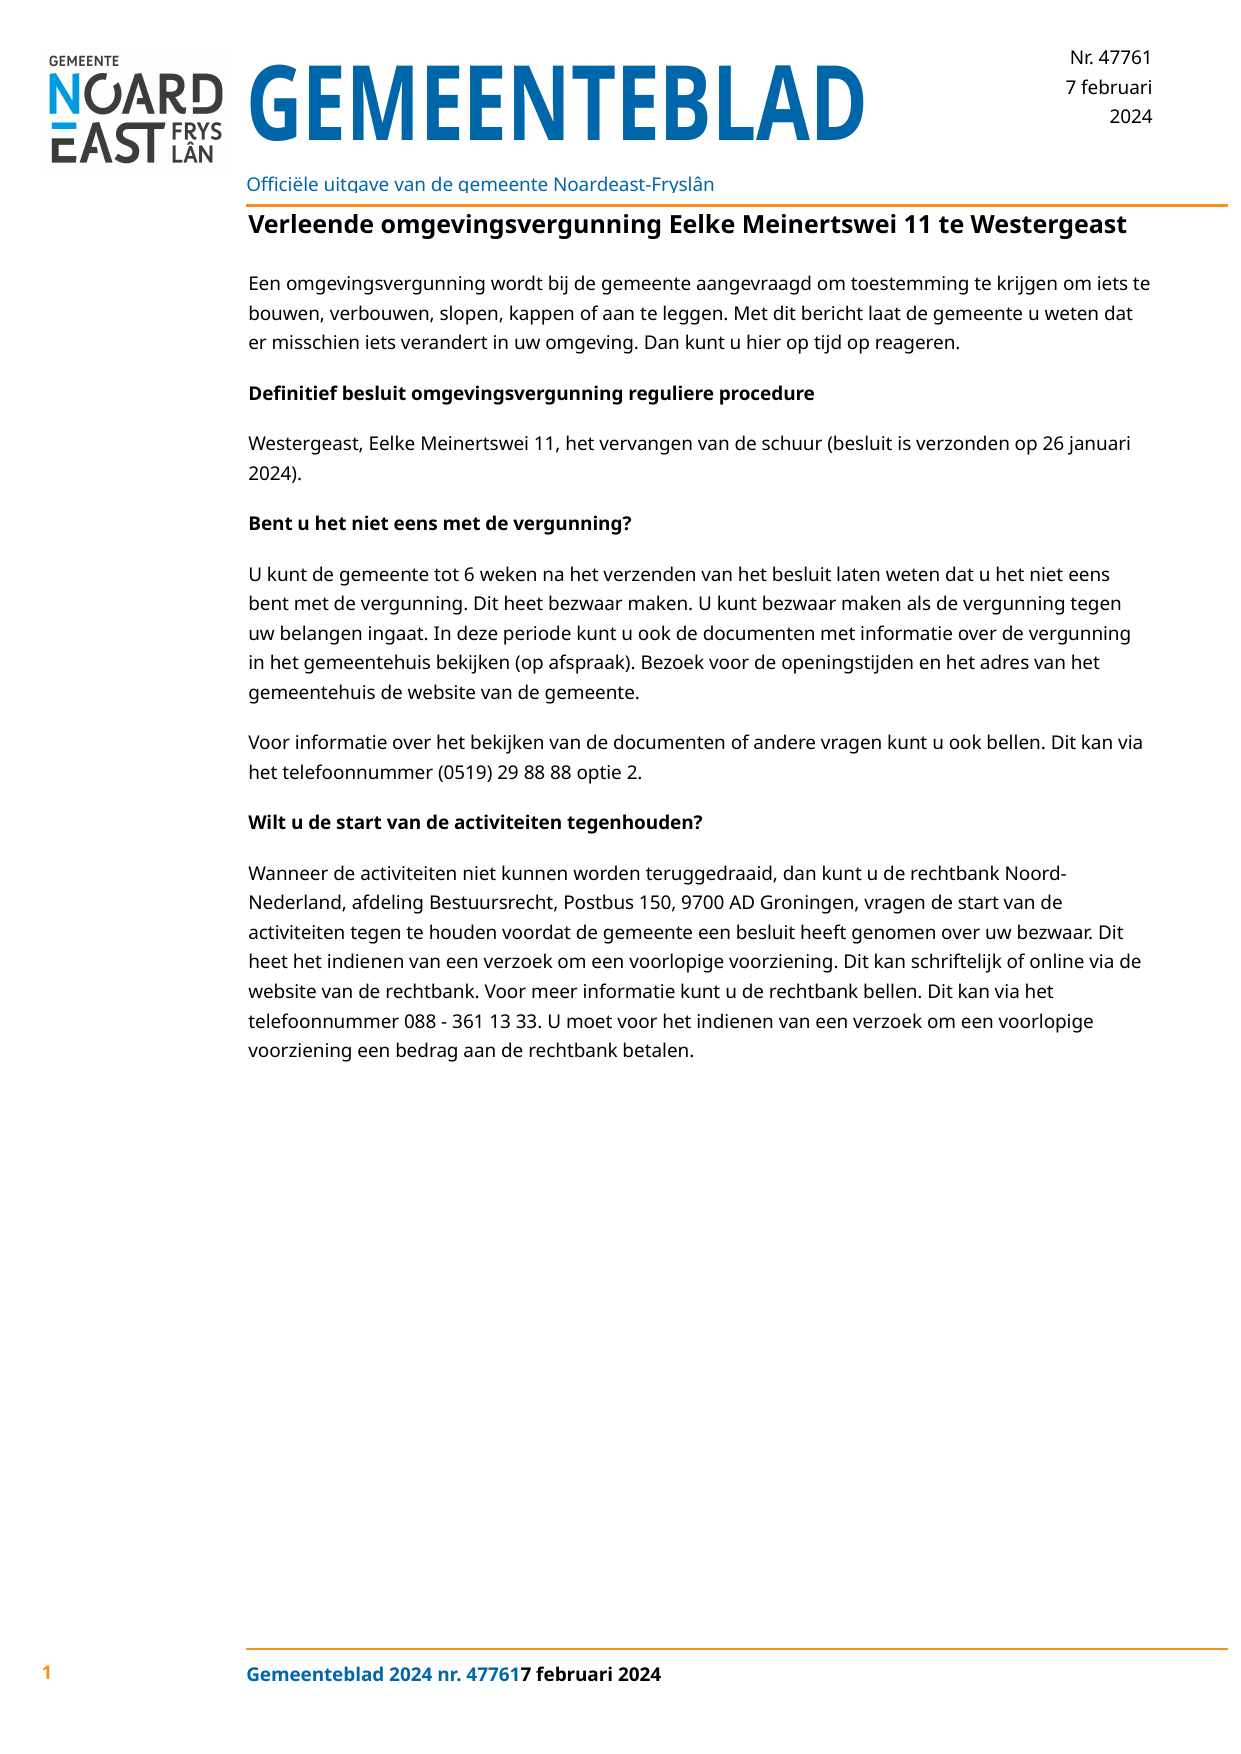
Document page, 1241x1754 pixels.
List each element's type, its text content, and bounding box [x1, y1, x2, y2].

text Westergeast, Eelke Meinertswei 11, het vervangen van de schuur (besluit is verzonden op 26 januari 2024). [248, 430, 1152, 486]
text U kunt de gemeente tot 6 weken na het verzenden van het besluit laten weten dat u het niet eens bent met de vergunning. Dit heet bezwaar maken. U kunt bezwaar maken als de vergunning tegen uw belangen ingaat. In deze periode kunt u ook de documenten met informatie over de vergunning in het gemeentehuis bekijken (op afspraak). Bezoek voor de openingstijden en het adres van het gemeentehuis de website van de gemeente. [248, 561, 1152, 705]
text Definitief besluit omgevingsvergunning reguliere procedure [248, 380, 1152, 406]
text Wilt u de start van de activiteiten tegenhouden? [248, 809, 1152, 835]
text Bent u het niet eens met de vergunning? [248, 510, 1152, 536]
text Verleende omgevingsvergunning Eelke Meinertswei 11 te Westergeast [248, 207, 1152, 241]
text Voor informatie over het bekijken van de documenten of andere vragen kunt u ook bellen. Dit kan via het telefoonnummer (0519) 29 88 88 optie 2. [248, 729, 1152, 785]
text Wanneer de activiteiten niet kunnen worden teruggedraaid, dan kunt u de rechtbank Noord-Nederland, afdeling Bestuursrecht, Postbus 150, 9700 AD Groningen, vragen de start van de activiteiten tegen te houden voordat de gemeente een besluit heeft genomen over uw bezwaar. Dit heet het indienen van een verzoek om een voorlopige voorziening. Dit kan schriftelijk of online via de website van de rechtbank. Voor meer informatie kunt u de rechtbank bellen. Dit kan via het telefoonnummer 088 - 361 13 33. U moet voor het indienen van een verzoek om een voorlopige voorziening een bedrag aan de rechtbank betalen. [248, 860, 1152, 1063]
text Een omgevingsvergunning wordt bij de gemeente aangevraagd om toestemming te krijgen om iets te bouwen, verbouwen, slopen, kappen of aan te leggen. Met dit bericht laat de gemeente u weten dat er misschien iets verandert in uw omgeving. Dan kunt u hier op tijd op reageren. [248, 270, 1152, 355]
picture [41, 47, 231, 172]
